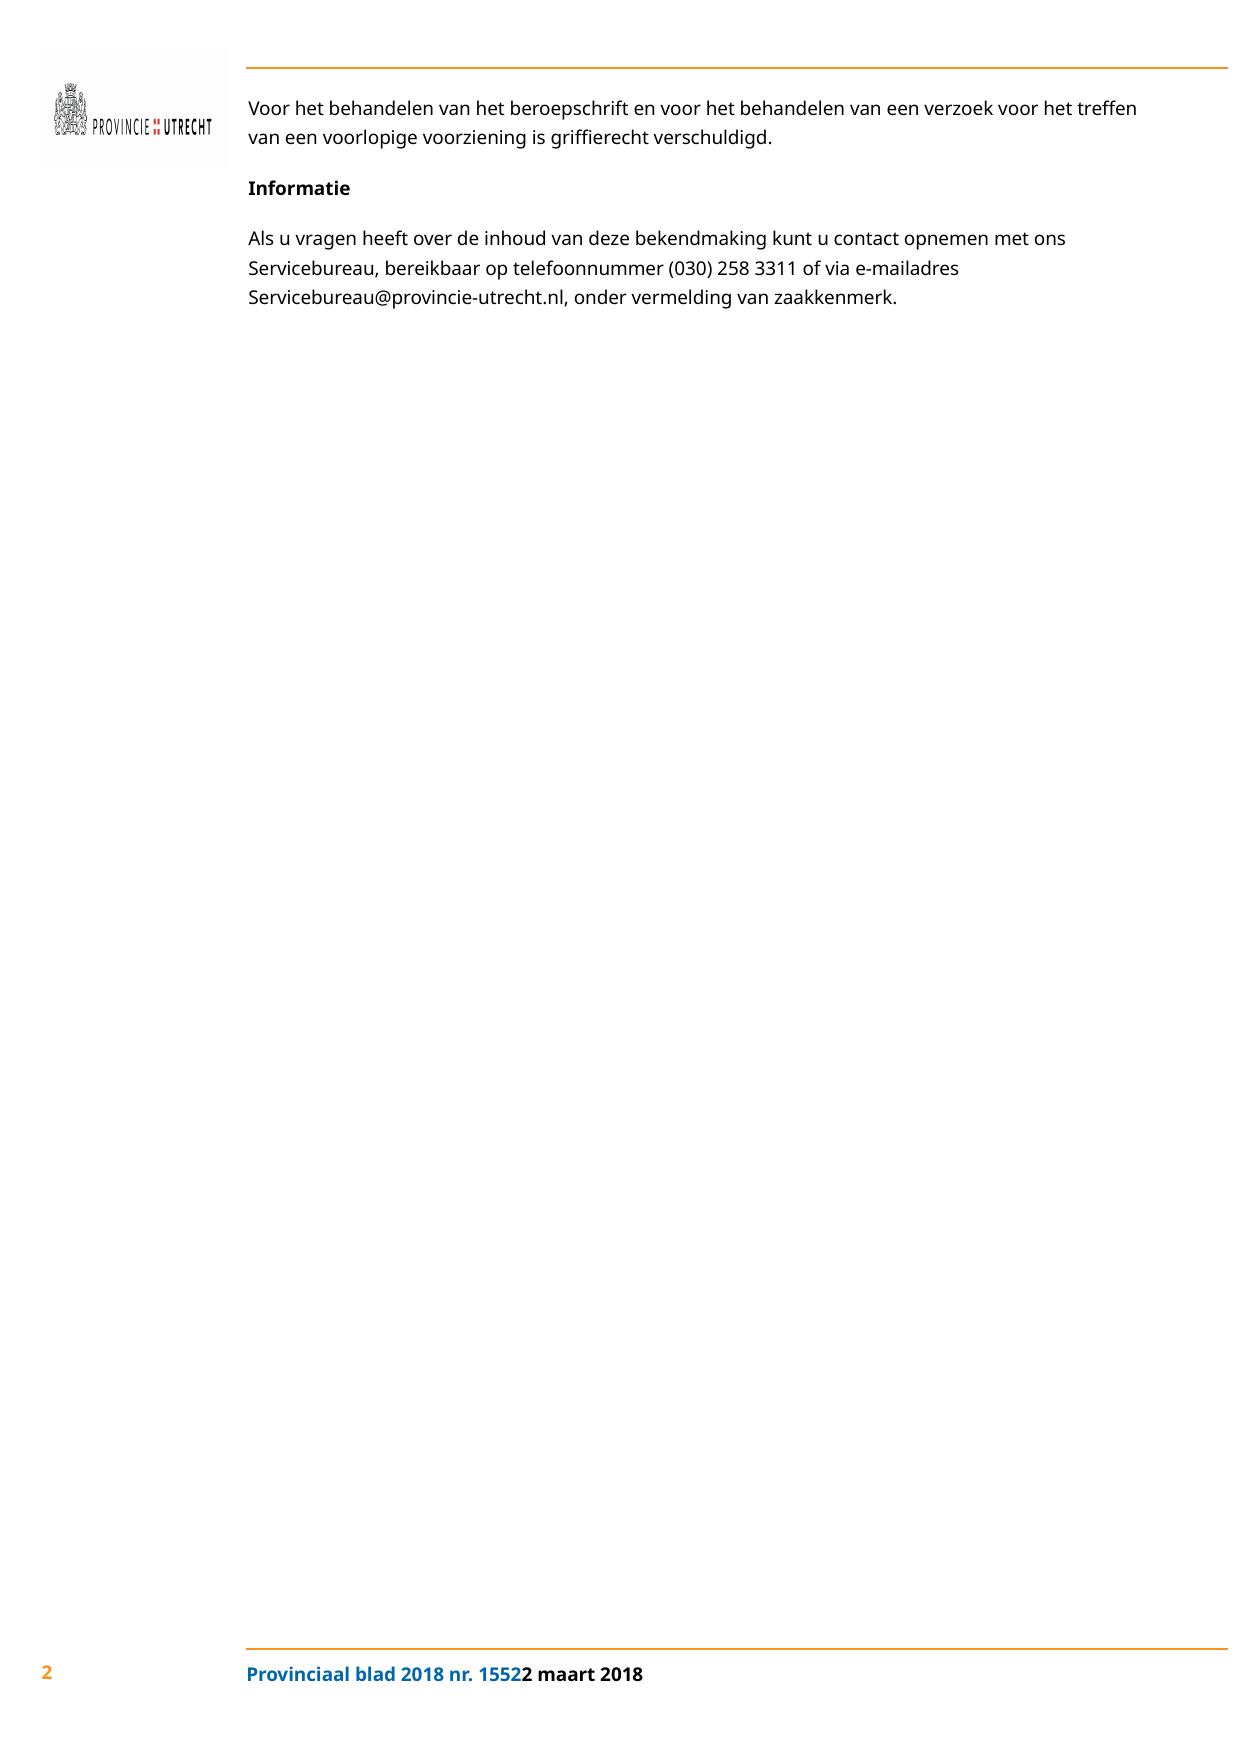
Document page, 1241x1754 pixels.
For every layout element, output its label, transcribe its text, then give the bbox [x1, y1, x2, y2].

text Informatie [248, 175, 1152, 201]
text Voor het behandelen van het beroepschrift en voor het behandelen van een verzoek voor het treffen van een voorlopige voorziening is griffierecht verschuldigd. [248, 95, 1152, 150]
text Als u vragen heeft over de inhoud van deze bekendmaking kunt u contact opnemen met ons Servicebureau, bereikbaar op telefoonnummer (030) 258 3311 of via e-mailadres Servicebureau@provincie-utrecht.nl, onder vermelding van zaakkenmerk. [248, 225, 1152, 310]
picture [41, 47, 231, 172]
